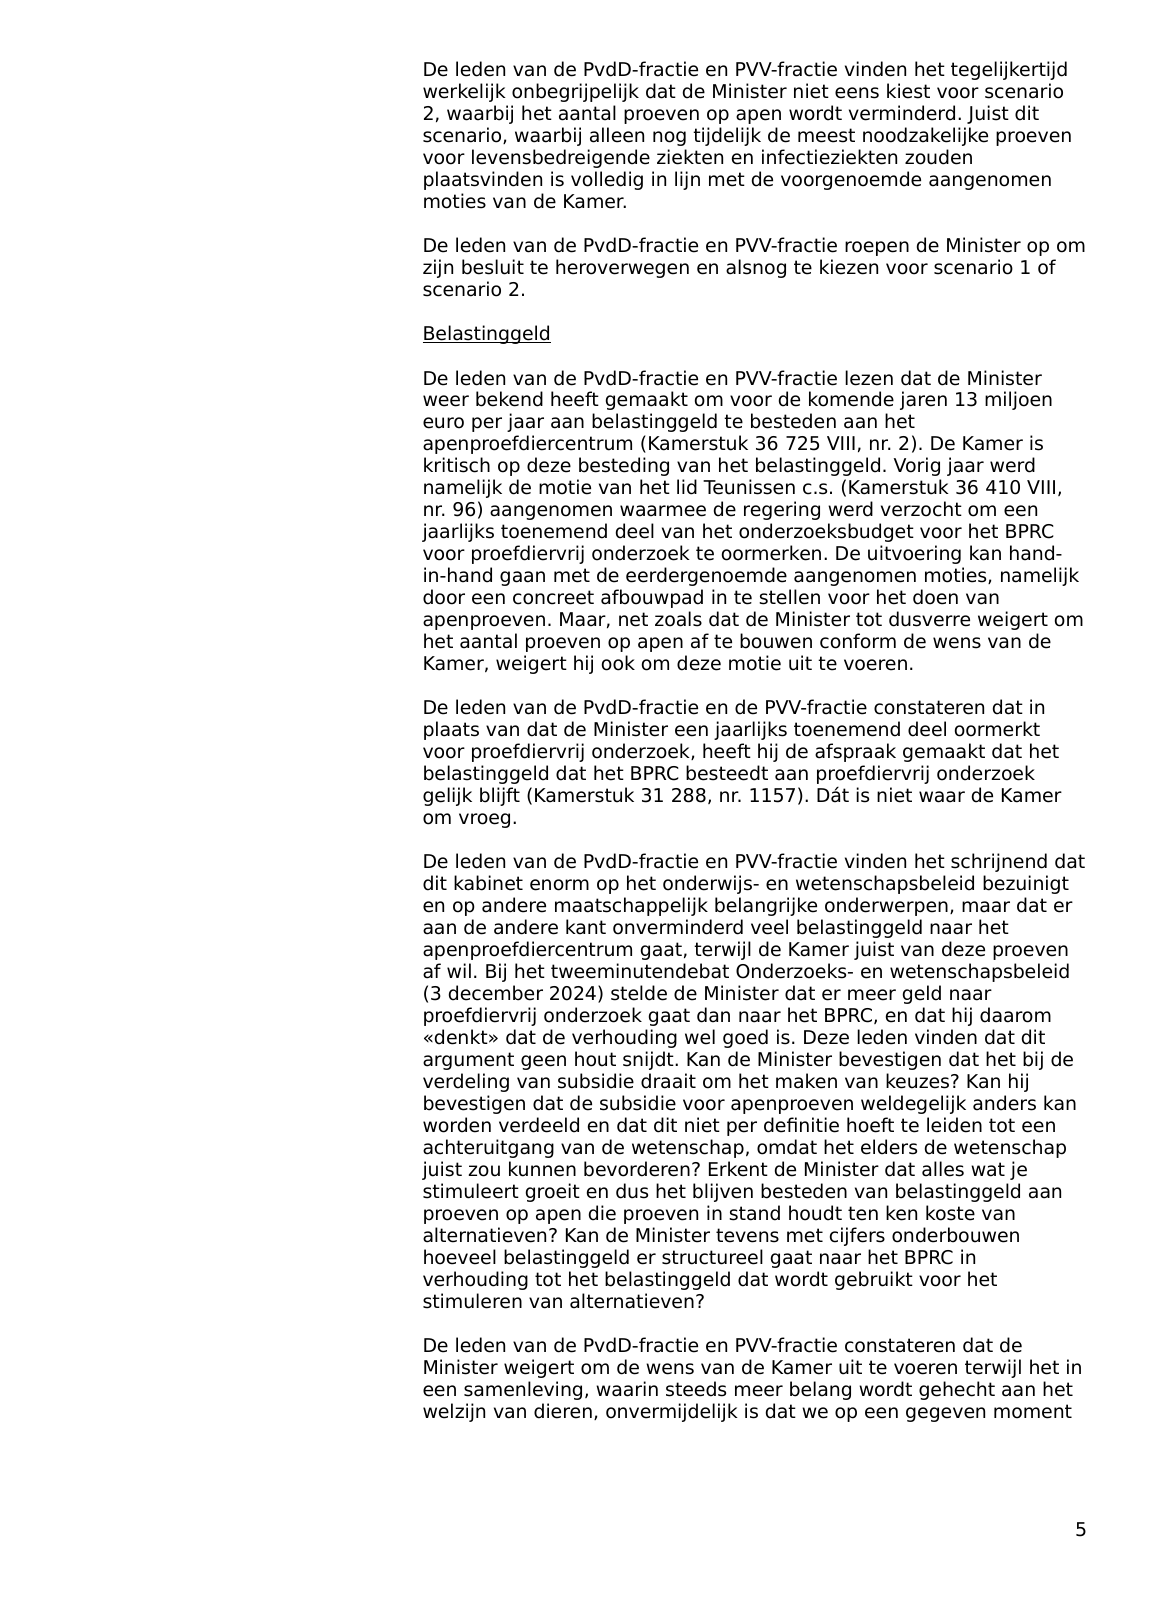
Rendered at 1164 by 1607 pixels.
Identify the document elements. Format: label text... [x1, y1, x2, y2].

text De leden van de PvdD-fractie en PVV-fractie roepen de Minister op om zijn besluit te heroverwegen en alsnog te kiezen voor scenario 1 of scenario 2. [422, 235, 1087, 301]
text De leden van de PvdD-fractie en PVV-fractie vinden het schrijnend dat dit kabinet enorm op het onderwijs- en wetenschapsbeleid bezuinigt en op andere maatschappelijk belangrijke onderwerpen, maar dat er aan de andere kant onverminderd veel belastinggeld naar het apenproefdiercentrum gaat, terwijl de Kamer juist van deze proeven af wil. Bij het tweeminutendebat Onderzoeks- en wetenschapsbeleid (3 december 2024) stelde de Minister dat er meer geld naar proefdiervrij onderzoek gaat dan naar het BPRC, en dat hij daarom «denkt» dat de verhouding wel goed is. Deze leden vinden dat dit argument geen hout snijdt. Kan de Minister bevestigen dat het bij de verdeling van subsidie draait om het maken van keuzes? Kan hij bevestigen dat de subsidie voor apenproeven weldegelijk anders kan worden verdeeld en dat dit niet per definitie hoeft te leiden tot een achteruitgang van de wetenschap, omdat het elders de wetenschap juist zou kunnen bevorderen? Erkent de Minister dat alles wat je stimuleert groeit en dus het blijven besteden van belastinggeld aan proeven op apen die proeven in stand houdt ten ken koste van alternatieven? Kan de Minister tevens met cijfers onderbouwen hoeveel belastinggeld er structureel gaat naar het BPRC in verhouding tot het belastinggeld dat wordt gebruikt voor het stimuleren van alternatieven? [422, 851, 1087, 1313]
subtitle Belastinggeld [422, 323, 1087, 345]
text De leden van de PvdD-fractie en PVV-fractie vinden het tegelijkertijd werkelijk onbegrijpelijk dat de Minister niet eens kiest voor scenario 2, waarbij het aantal proeven op apen wordt verminderd. Juist dit scenario, waarbij alleen nog tijdelijk de meest noodzakelijke proeven voor levensbedreigende ziekten en infectieziekten zouden plaatsvinden is volledig in lijn met de voorgenoemde aangenomen moties van de Kamer. [422, 59, 1087, 213]
text De leden van de PvdD-fractie en de PVV-fractie constateren dat in plaats van dat de Minister een jaarlijks toenemend deel oormerkt voor proefdiervrij onderzoek, heeft hij de afspraak gemaakt dat het belastinggeld dat het BPRC besteedt aan proefdiervrij onderzoek gelijk blijft (Kamerstuk 31 288, nr. 1157). Dát is niet waar de Kamer om vroeg. [422, 697, 1087, 829]
text De leden van de PvdD-fractie en PVV-fractie constateren dat de Minister weigert om de wens van de Kamer uit te voeren terwijl het in een samenleving, waarin steeds meer belang wordt gehecht aan het welzijn van dieren, onvermijdelijk is dat we op een gegeven moment [422, 1335, 1087, 1423]
text De leden van de PvdD-fractie en PVV-fractie lezen dat de Minister weer bekend heeft gemaakt om voor de komende jaren 13 miljoen euro per jaar aan belastinggeld te besteden aan het apenproefdiercentrum (Kamerstuk 36 725 VIII, nr. 2). De Kamer is kritisch op deze besteding van het belastinggeld. Vorig jaar werd namelijk de motie van het lid Teunissen c.s. (Kamerstuk 36 410 VIII, nr. 96) aangenomen waarmee de regering werd verzocht om een jaarlijks toenemend deel van het onderzoeksbudget voor het BPRC voor proefdiervrij onderzoek te oormerken. De uitvoering kan hand-in-hand gaan met de eerdergenoemde aangenomen moties, namelijk door een concreet afbouwpad in te stellen voor het doen van apenproeven. Maar, net zoals dat de Minister tot dusverre weigert om het aantal proeven op apen af te bouwen conform de wens van de Kamer, weigert hij ook om deze motie uit te voeren. [422, 367, 1087, 675]
